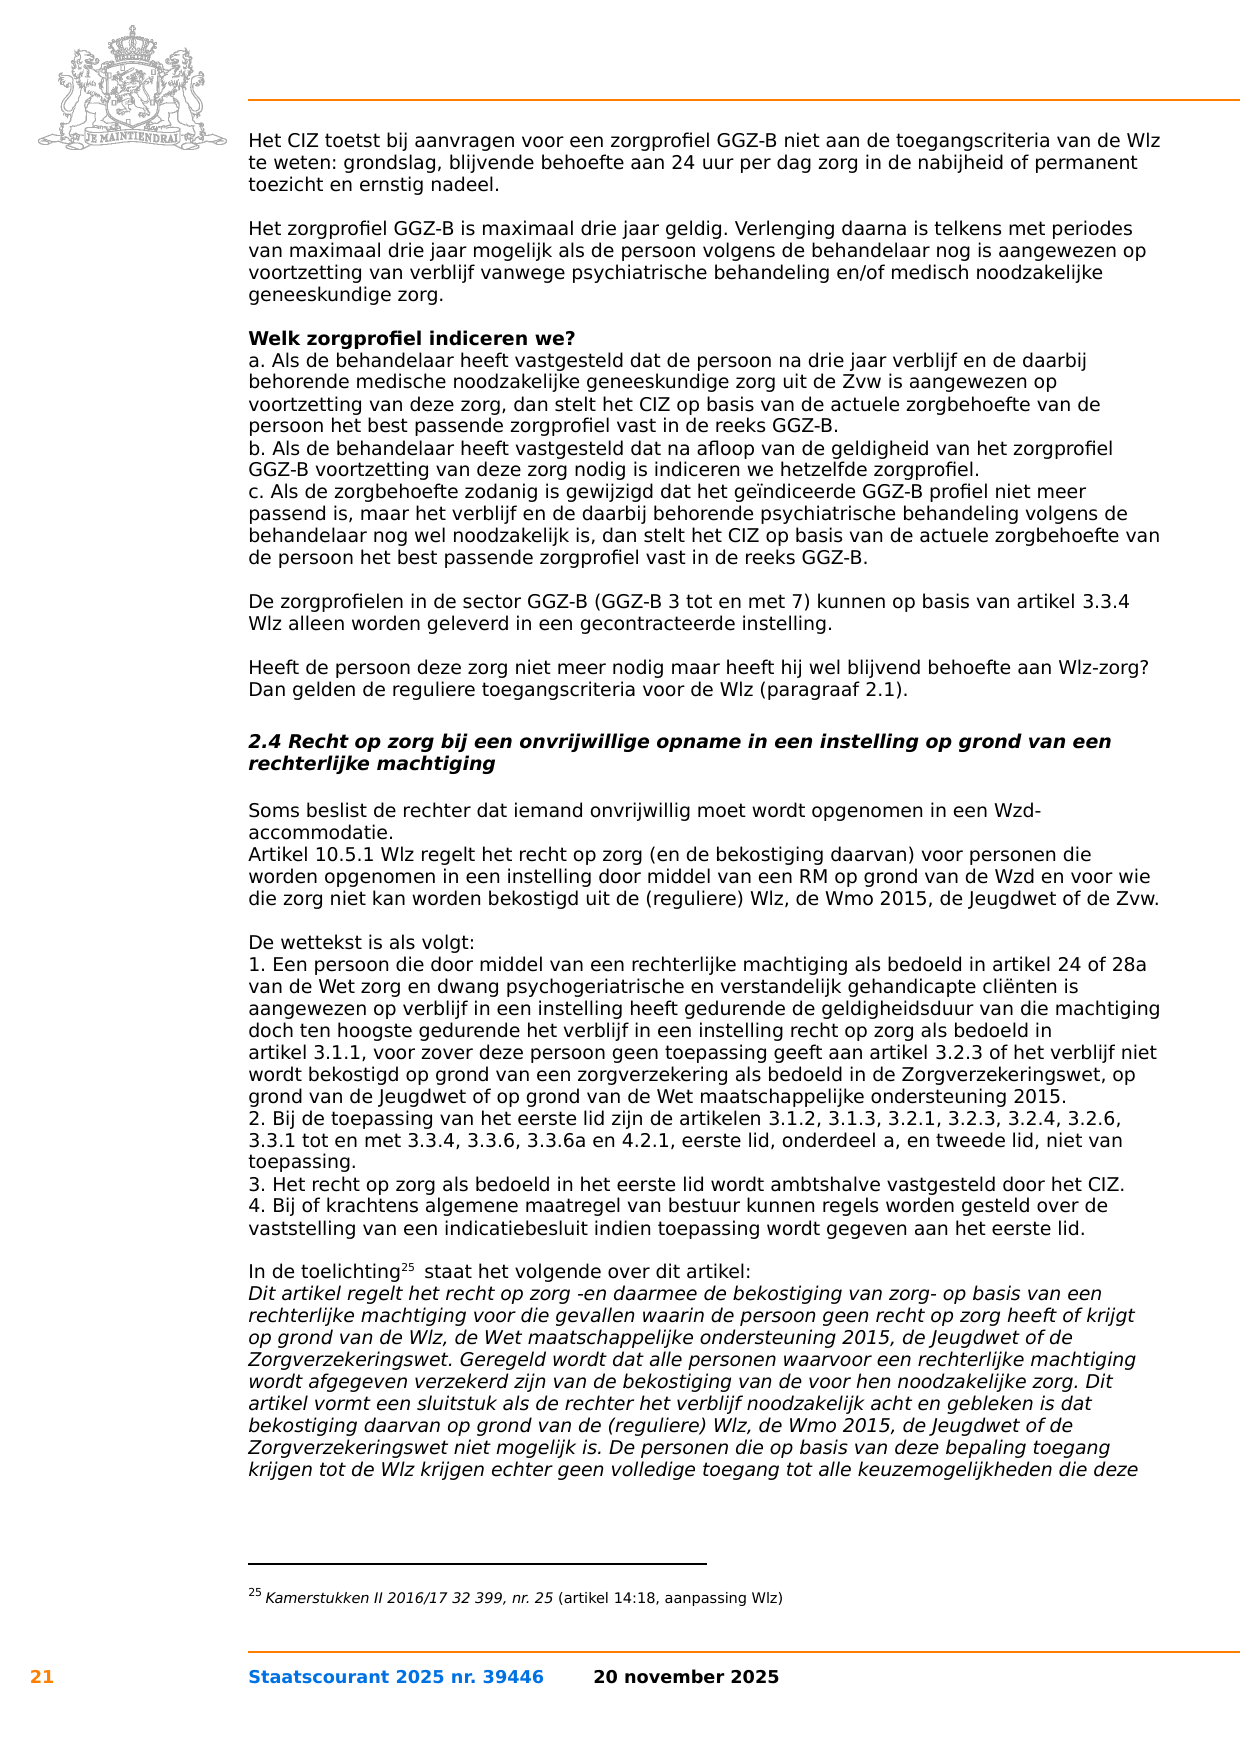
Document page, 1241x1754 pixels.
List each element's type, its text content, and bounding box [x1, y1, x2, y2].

text 3. Het recht op zorg als bedoeld in het eerste lid wordt ambtshalve vastgesteld door het CIZ. [248, 1173, 1163, 1195]
text 1. Een persoon die door middel van een rechterlijke machtiging als bedoeld in artikel 24 of 28a van de Wet zorg en dwang psychogeriatrische en verstandelijk gehandicapte cliënten is aangewezen op verblijf in een instelling heeft gedurende de geldigheidsduur van die machtiging doch ten hoogste gedurende het verblijf in een instelling recht op zorg als bedoeld in artikel 3.1.1, voor zover deze persoon geen toepassing geeft aan artikel 3.2.3 of het verblijf niet wordt bekostigd op grond van een zorgverzekering als bedoeld in de Zorgverzekeringswet, op grond van de Jeugdwet of op grond van de Wet maatschappelijke ondersteuning 2015. [248, 954, 1163, 1107]
text Dit artikel regelt het recht op zorg -en daarmee de bekostiging van zorg- op basis van een rechterlijke machtiging voor die gevallen waarin de persoon geen recht op zorg heeft of krijgt op grond van de Wlz, de Wet maatschappelijke ondersteuning 2015, de Jeugdwet of de Zorgverzekeringswet. Geregeld wordt dat alle personen waarvoor een rechterlijke machtiging wordt afgegeven verzekerd zijn van de bekostiging van de voor hen noodzakelijke zorg. Dit artikel vormt een sluitstuk als de rechter het verblijf noodzakelijk acht en gebleken is dat bekostiging daarvan op grond van de (reguliere) Wlz, de Wmo 2015, de Jeugdwet of de Zorgverzekeringswet niet mogelijk is. De personen die op basis van deze bepaling toegang krijgen tot de Wlz krijgen echter geen volledige toegang tot alle keuzemogelijkheden die deze [248, 1283, 1163, 1481]
text In de toelichting staat het volgende over dit artikel: [248, 1261, 1163, 1283]
text Soms beslist de rechter dat iemand onvrijwillig moet wordt opgenomen in een Wzd-accommodatie. [248, 800, 1163, 844]
text b. Als de behandelaar heeft vastgesteld dat na afloop van de geldigheid van het zorgprofiel GGZ-B voortzetting van deze zorg nodig is indiceren we hetzelfde zorgprofiel. [248, 437, 1163, 481]
text 2. Bij de toepassing van het eerste lid zijn de artikelen 3.1.2, 3.1.3, 3.2.1, 3.2.3, 3.2.4, 3.2.6, 3.3.1 tot en met 3.3.4, 3.3.6, 3.3.6a en 4.2.1, eerste lid, onderdeel a, en tweede lid, niet van toepassing. [248, 1107, 1163, 1173]
text Het CIZ toetst bij aanvragen voor een zorgprofiel GGZ-B niet aan de toegangscriteria van de Wlz te weten: grondslag, blijvende behoefte aan 24 uur per dag zorg in de nabijheid of permanent toezicht en ernstig nadeel. [248, 130, 1163, 196]
text Het zorgprofiel GGZ-B is maximaal drie jaar geldig. Verlenging daarna is telkens met periodes van maximaal drie jaar mogelijk als de persoon volgens de behandelaar nog is aangewezen op voortzetting van verblijf vanwege psychiatrische behandeling en/of medisch noodzakelijke geneeskundige zorg. [248, 218, 1163, 306]
text Artikel 10.5.1 Wlz regelt het recht op zorg (en de bekostiging daarvan) voor personen die worden opgenomen in een instelling door middel van een RM op grond van de Wzd en voor wie die zorg niet kan worden bekostigd uit de (reguliere) Wlz, de Wmo 2015, de Jeugdwet of de Zvw. [248, 844, 1163, 910]
text Heeft de persoon deze zorg niet meer nodig maar heeft hij wel blijvend behoefte aan Wlz-zorg? Dan gelden de reguliere toegangscriteria voor de Wlz (paragraaf 2.1). [248, 657, 1163, 701]
text Kamerstukken II 2016/17 32 399, nr. 25 (artikel 14:18, aanpassing Wlz) [248, 1586, 1163, 1608]
subtitle 2.4 Recht op zorg bij een onvrijwillige opname in een instelling op grond van een rechterlijke machtiging [248, 731, 1163, 775]
text c. Als de zorgbehoefte zodanig is gewijzigd dat het geïndiceerde GGZ-B profiel niet meer passend is, maar het verblijf en de daarbij behorende psychiatrische behandeling volgens de behandelaar nog wel noodzakelijk is, dan stelt het CIZ op basis van de actuele zorgbehoefte van de persoon het best passende zorgprofiel vast in de reeks GGZ-B. [248, 481, 1163, 569]
text De zorgprofielen in de sector GGZ-B (GGZ-B 3 tot en met 7) kunnen op basis van artikel 3.3.4 Wlz alleen worden geleverd in een gecontracteerde instelling. [248, 591, 1163, 635]
text De wettekst is als volgt: [248, 932, 1163, 954]
text a. Als de behandelaar heeft vastgesteld dat de persoon na drie jaar verblijf en de daarbij behorende medische noodzakelijke geneeskundige zorg uit de Zvw is aangewezen op voortzetting van deze zorg, dan stelt het CIZ op basis van de actuele zorgbehoefte van de persoon het best passende zorgprofiel vast in de reeks GGZ-B. [248, 349, 1163, 437]
picture [38, 25, 227, 150]
subtitle Welk zorgprofiel indiceren we? [248, 327, 1163, 349]
text 4. Bij of krachtens algemene maatregel van bestuur kunnen regels worden gesteld over de vaststelling van een indicatiebesluit indien toepassing wordt gegeven aan het eerste lid. [248, 1195, 1163, 1239]
